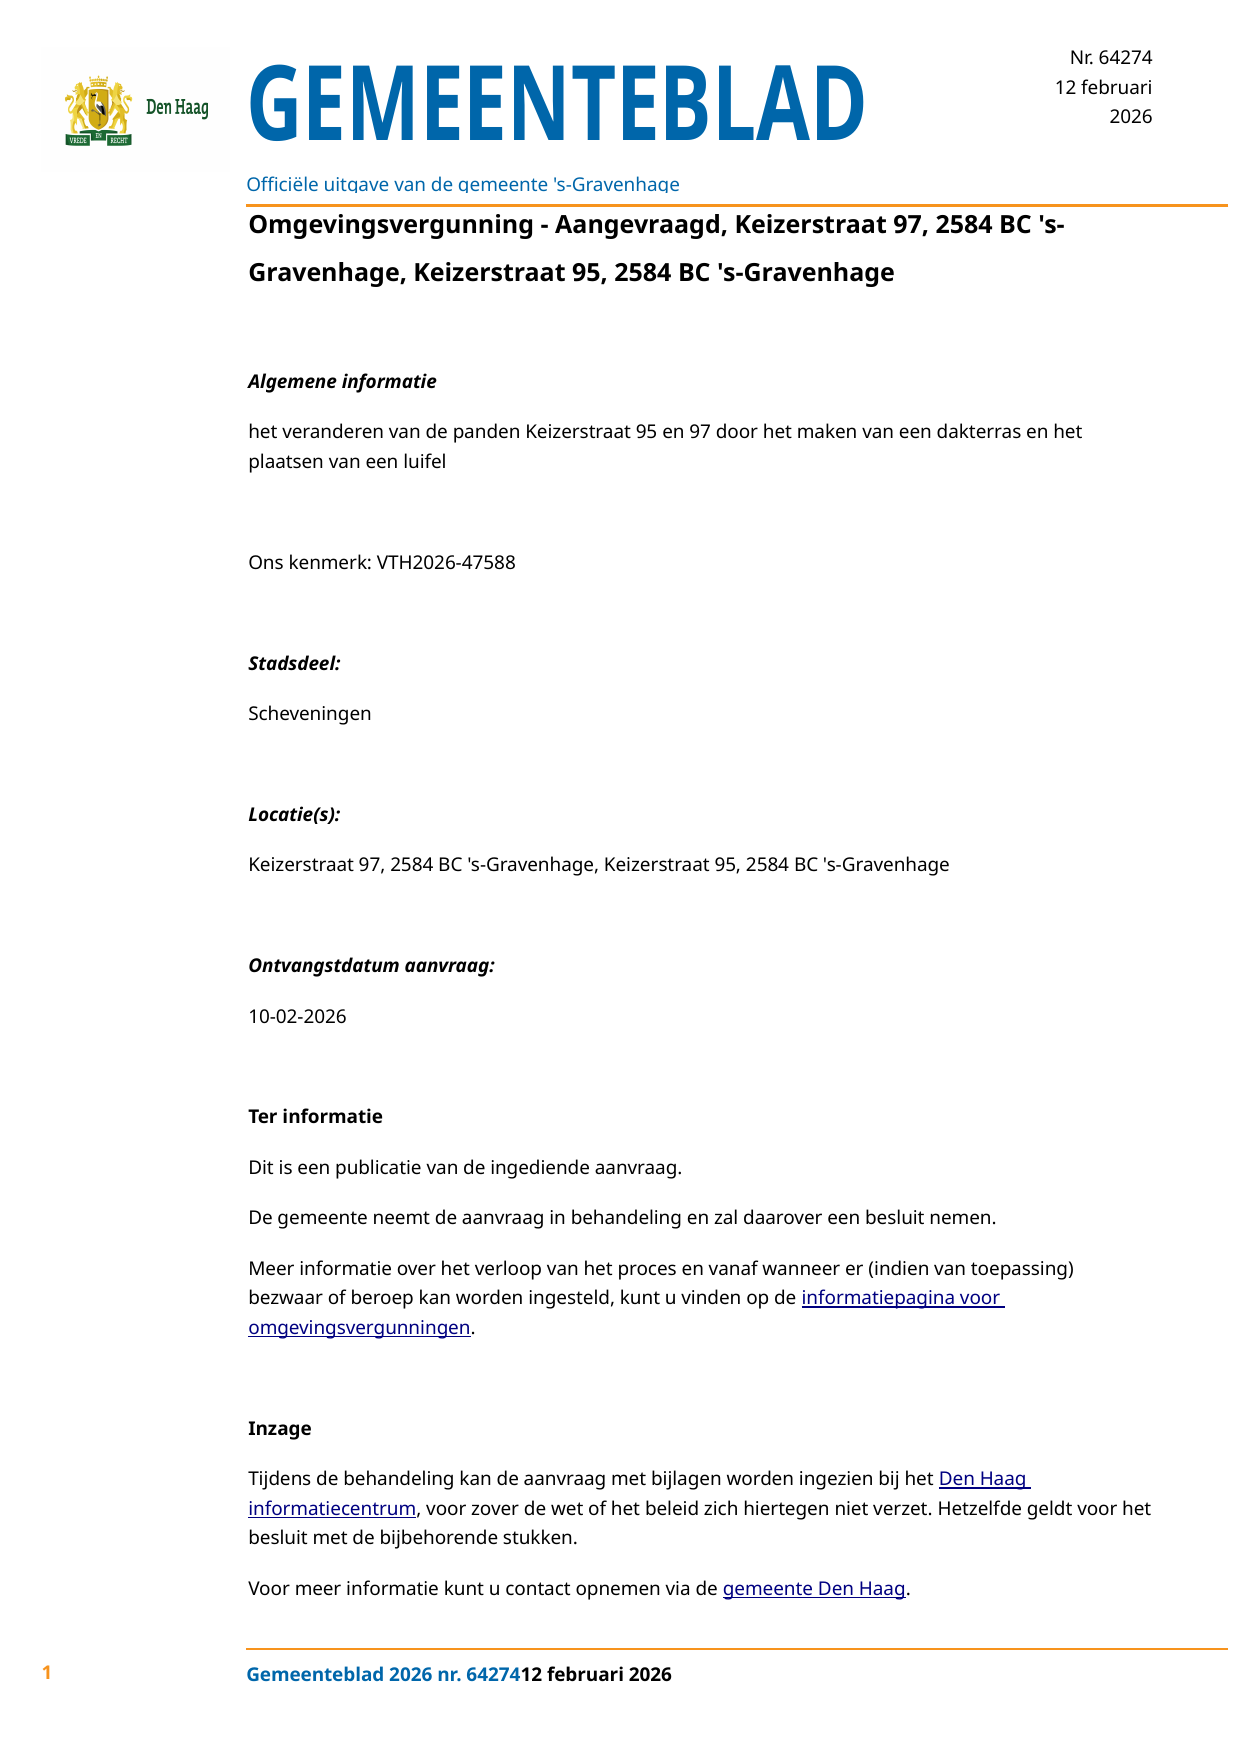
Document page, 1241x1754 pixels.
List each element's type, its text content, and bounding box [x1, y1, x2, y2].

text Voor meer informatie kunt u contact opnemen via de gemeente Den Haag. [248, 1575, 1152, 1601]
text Inzage [248, 1415, 1152, 1441]
text Ons kenmerk: VTH2026-47588 [248, 549, 1152, 575]
text Ontvangstdatum aanvraag: [248, 952, 1152, 978]
text Ter informatie [248, 1104, 1152, 1129]
text Stadsdeel: [248, 650, 1152, 676]
text Dit is een publicatie van de ingediende aanvraag. [248, 1154, 1152, 1180]
text Omgevingsvergunning - Aangevraagd, Keizerstraat 97, 2584 BC 's-Gravenhage, Keizerstraat 95, 2584 BC 's-Gravenhage [248, 207, 1152, 288]
text het veranderen van de panden Keizerstraat 95 en 97 door het maken van een dakterras en het plaatsen van een luifel [248, 419, 1152, 474]
text 10-02-2026 [248, 1003, 1152, 1029]
text Scheveningen [248, 700, 1152, 726]
text De gemeente neemt de aanvraag in behandeling en zal daarover een besluit nemen. [248, 1204, 1152, 1230]
text Tijdens de behandeling kan de aanvraag met bijlagen worden ingezien bij het Den Haag informatiecentrum, voor zover de wet of het beleid zich hiertegen niet verzet. Hetzelfde geldt voor het besluit met de bijbehorende stukken. [248, 1465, 1152, 1550]
text Meer informatie over het verloop van het proces en vanaf wanneer er (indien van toepassing) bezwaar of beroep kan worden ingesteld, kunt u vinden op de informatiepagina voor omgevingsvergunningen. [248, 1255, 1152, 1340]
text Algemene informatie [248, 368, 1152, 394]
picture [41, 47, 231, 172]
text Locatie(s): [248, 801, 1152, 827]
text Keizerstraat 97, 2584 BC 's-Gravenhage, Keizerstraat 95, 2584 BC 's-Gravenhage [248, 852, 1152, 877]
